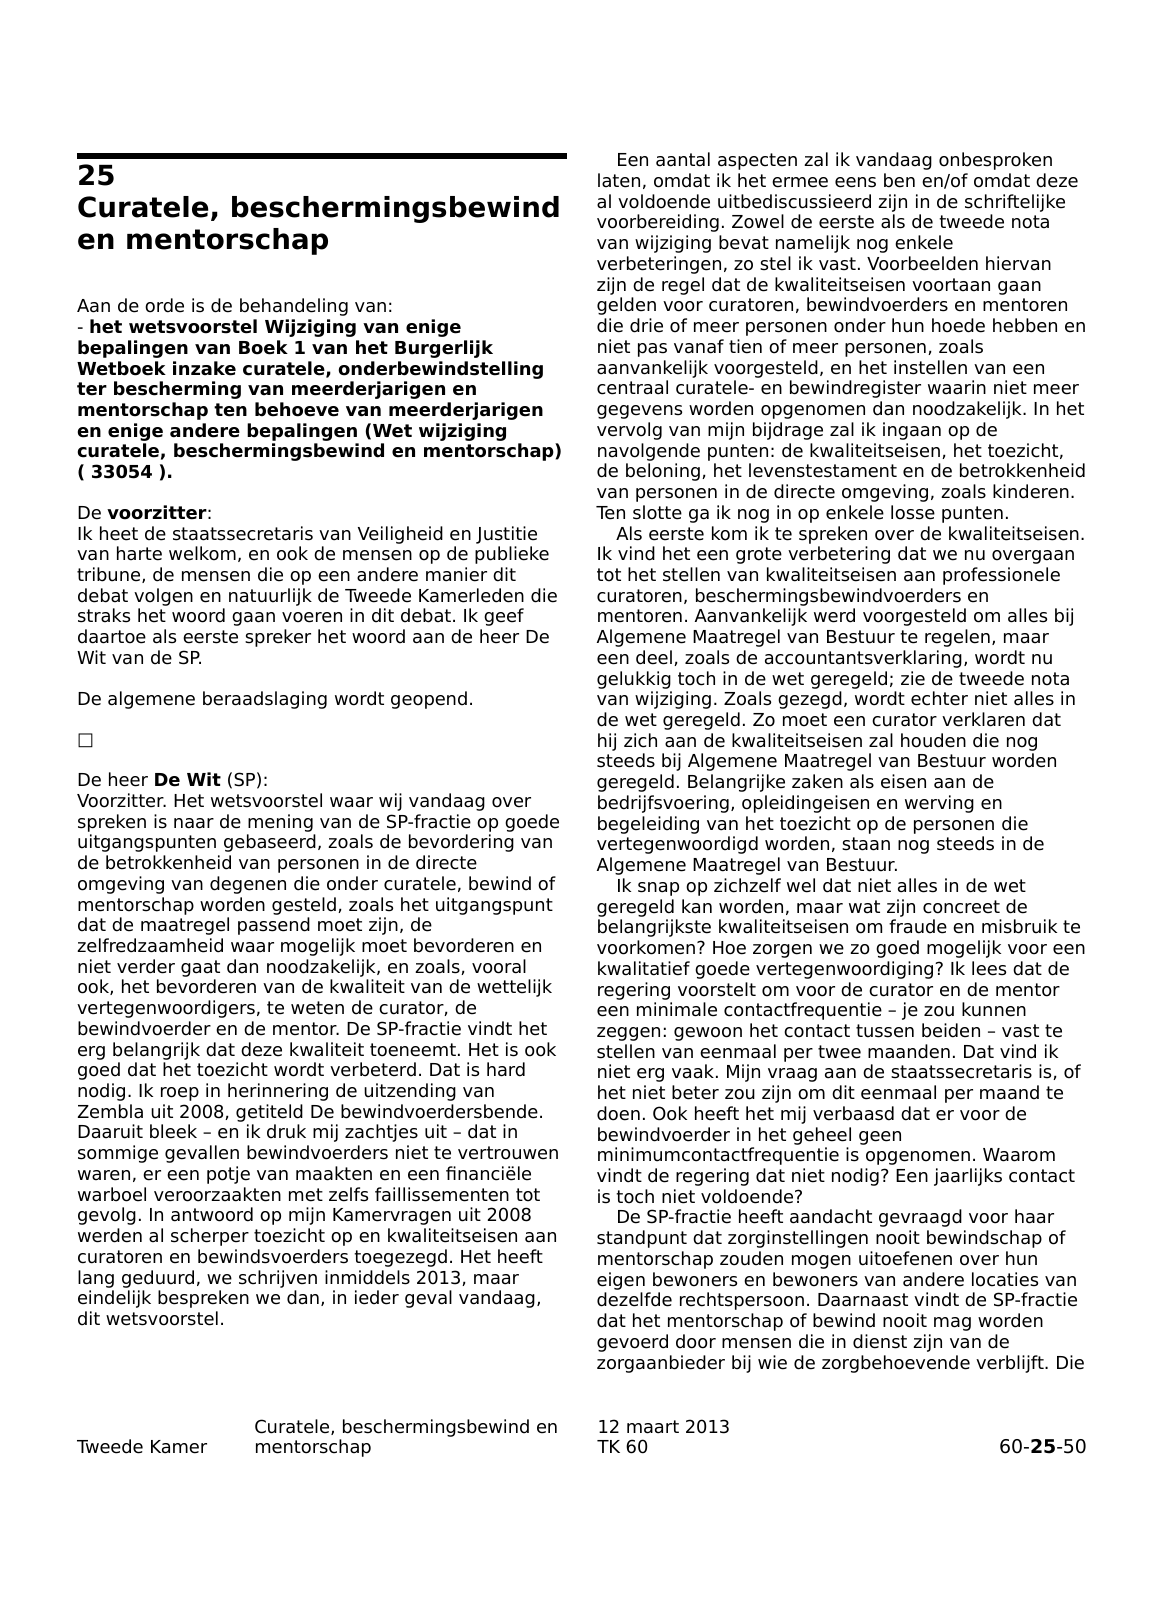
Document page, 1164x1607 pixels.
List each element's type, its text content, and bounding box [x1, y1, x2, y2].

text - het wetsvoorstel Wijziging van enige bepalingen van Boek 1 van het Burgerlijk Wetboek inzake curatele, onderbewindstelling ter bescherming van meerderjarigen en mentorschap ten behoeve van meerderjarigen en enige andere bepalingen (Wet wijziging curatele, beschermingsbewind en mentorschap) ( 33054 ). [77, 317, 567, 483]
title 25 Curatele, beschermingsbewind en mentorschap [77, 159, 567, 256]
text De voorzitter: [77, 503, 567, 523]
text Aan de orde is de behandeling van: [77, 296, 567, 317]
text Een aantal aspecten zal ik vandaag onbesproken laten, omdat ik het ermee eens ben en/of omdat deze al voldoende uitbediscussieerd zijn in de schriftelijke voorbereiding. Zowel de eerste als de tweede nota van wijziging bevat namelijk nog enkele verbeteringen, zo stel ik vast. Voorbeelden hiervan zijn de regel dat de kwaliteitseisen voortaan gaan gelden voor curatoren, bewindvoerders en mentoren die drie of meer personen onder hun hoede hebben en niet pas vanaf tien of meer personen, zoals aanvankelijk voorgesteld, en het instellen van een centraal curatele- en bewindregister waarin niet meer gegevens worden opgenomen dan noodzakelijk. In het vervolg van mijn bijdrage zal ik ingaan op de navolgende punten: de kwaliteitseisen, het toezicht, de beloning, het levenstestament en de betrokkenheid van personen in de directe omgeving, zoals kinderen. Ten slotte ga ik nog in op enkele losse punten. [596, 150, 1087, 523]
text Ik heet de staatssecretaris van Veiligheid en Justitie van harte welkom, en ook de mensen op de publieke tribune, de mensen die op een andere manier dit debat volgen en natuurlijk de Tweede Kamerleden die straks het woord gaan voeren in dit debat. Ik geef daartoe als eerste spreker het woord aan de heer De Wit van de SP. [77, 523, 567, 668]
text De SP-fractie heeft aandacht gevraagd voor haar standpunt dat zorginstellingen nooit bewindschap of mentorschap zouden mogen uitoefenen over hun eigen bewoners en bewoners van andere locaties van dezelfde rechtspersoon. Daarnaast vindt de SP-fractie dat het mentorschap of bewind nooit mag worden gevoerd door mensen die in dienst zijn van de zorgaanbieder bij wie de zorgbehoevende verblijft. Die [596, 1207, 1087, 1373]
text □ [77, 729, 567, 750]
text Voorzitter. Het wetsvoorstel waar wij vandaag over spreken is naar de mening van de SP-fractie op goede uitgangspunten gebaseerd, zoals de bevordering van de betrokkenheid van personen in de directe omgeving van degenen die onder curatele, bewind of mentorschap worden gesteld, zoals het uitgangspunt dat de maatregel passend moet zijn, de zelfredzaamheid waar mogelijk moet bevorderen en niet verder gaat dan noodzakelijk, en zoals, vooral ook, het bevorderen van de kwaliteit van de wettelijk vertegenwoordigers, te weten de curator, de bewindvoerder en de mentor. De SP-fractie vindt het erg belangrijk dat deze kwaliteit toeneemt. Het is ook goed dat het toezicht wordt verbeterd. Dat is hard nodig. Ik roep in herinnering de uitzending van Zembla uit 2008, getiteld De bewindvoerdersbende. Daaruit bleek – en ik druk mij zachtjes uit – dat in sommige gevallen bewindvoerders niet te vertrouwen waren, er een potje van maakten en een financiële warboel veroorzaakten met zelfs faillissementen tot gevolg. In antwoord op mijn Kamervragen uit 2008 werden al scherper toezicht op en kwaliteitseisen aan curatoren en bewindsvoerders toegezegd. Het heeft lang geduurd, we schrijven inmiddels 2013, maar eindelijk bespreken we dan, in ieder geval vandaag, dit wetsvoorstel. [77, 791, 567, 1330]
text Als eerste kom ik te spreken over de kwaliteitseisen. Ik vind het een grote verbetering dat we nu overgaan tot het stellen van kwaliteitseisen aan professionele curatoren, beschermingsbewindvoerders en mentoren. Aanvankelijk werd voorgesteld om alles bij Algemene Maatregel van Bestuur te regelen, maar een deel, zoals de accountantsverklaring, wordt nu gelukkig toch in de wet geregeld; zie de tweede nota van wijziging. Zoals gezegd, wordt echter niet alles in de wet geregeld. Zo moet een curator verklaren dat hij zich aan de kwaliteitseisen zal houden die nog steeds bij Algemene Maatregel van Bestuur worden geregeld. Belangrijke zaken als eisen aan de bedrijfsvoering, opleidingeisen en werving en begeleiding van het toezicht op de personen die vertegenwoordigd worden, staan nog steeds in de Algemene Maatregel van Bestuur. [596, 523, 1087, 876]
text Ik snap op zichzelf wel dat niet alles in de wet geregeld kan worden, maar wat zijn concreet de belangrijkste kwaliteitseisen om fraude en misbruik te voorkomen? Hoe zorgen we zo goed mogelijk voor een kwalitatief goede vertegenwoordiging? Ik lees dat de regering voorstelt om voor de curator en de mentor een minimale contactfrequentie – je zou kunnen zeggen: gewoon het contact tussen beiden – vast te stellen van eenmaal per twee maanden. Dat vind ik niet erg vaak. Mijn vraag aan de staatssecretaris is, of het niet beter zou zijn om dit eenmaal per maand te doen. Ook heeft het mij verbaasd dat er voor de bewindvoerder in het geheel geen minimumcontactfrequentie is opgenomen. Waarom vindt de regering dat niet nodig? Een jaarlijks contact is toch niet voldoende? [596, 876, 1087, 1207]
text De algemene beraadslaging wordt geopend. [77, 688, 567, 709]
text De heer De Wit (SP): [77, 770, 567, 791]
